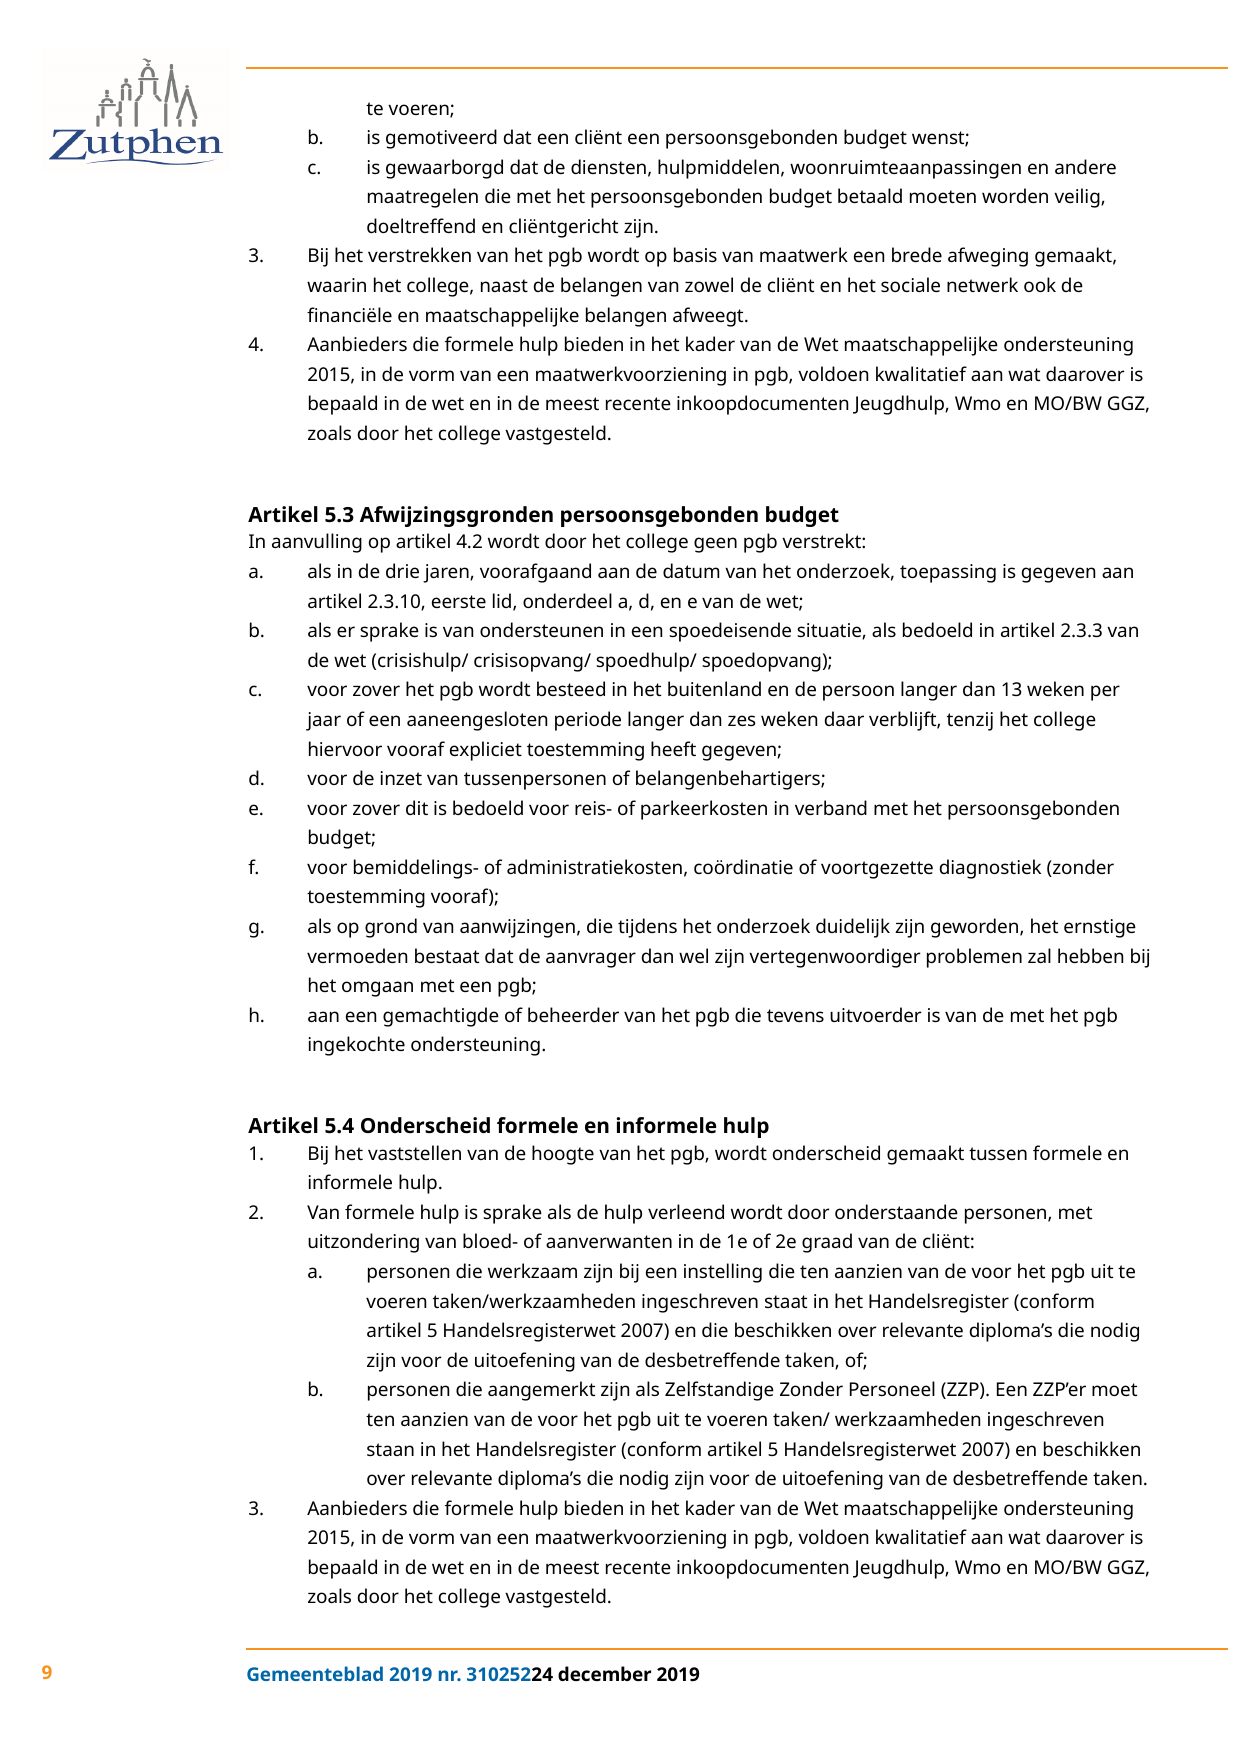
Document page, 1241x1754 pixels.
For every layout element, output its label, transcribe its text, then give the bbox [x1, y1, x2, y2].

list voor zover dit is bedoeld voor reis- of parkeerkosten in verband met het persoonsgebonden budget; [248, 795, 1152, 850]
list is gemotiveerd dat een cliënt een persoonsgebonden budget wenst; [307, 124, 1152, 150]
list als in de drie jaren, voorafgaand aan de datum van het onderzoek, toepassing is gegeven aan artikel 2.3.10, eerste lid, onderdeel a, d, en e van de wet; [248, 558, 1152, 613]
list Bij het vaststellen van de hoogte van het pgb, wordt onderscheid gemaakt tussen formele en informele hulp. [248, 1140, 1152, 1195]
list Aanbieders die formele hulp bieden in het kader van de Wet maatschappelijke ondersteuning 2015, in de vorm van een maatwerkvoorziening in pgb, voldoen kwalitatief aan wat daarover is bepaald in de wet en in de meest recente inkoopdocumenten Jeugdhulp, Wmo en MO/BW GGZ, zoals door het college vastgesteld. [248, 1495, 1152, 1609]
picture [41, 47, 231, 172]
text Artikel 5.3 Afwijzingsgronden persoonsgebonden budget [248, 500, 1152, 529]
text Artikel 5.4 Onderscheid formele en informele hulp [248, 1112, 1152, 1140]
list Van formele hulp is sprake als de hulp verleend wordt door onderstaande personen, met uitzondering van bloed- of aanverwanten in de 1e of 2e graad van de cliënt: [248, 1199, 1152, 1254]
list als op grond van aanwijzingen, die tijdens het onderzoek duidelijk zijn geworden, het ernstige vermoeden bestaat dat de aanvrager dan wel zijn vertegenwoordiger problemen zal hebben bij het omgaan met een pgb; [248, 913, 1152, 998]
list te voeren; [307, 95, 1152, 121]
list personen die aangemerkt zijn als Zelfstandige Zonder Personeel (ZZP). Een ZZP’er moet ten aanzien van de voor het pgb uit te voeren taken/ werkzaamheden ingeschreven staan in het Handelsregister (conform artikel 5 Handelsregisterwet 2007) en beschikken over relevante diploma’s die nodig zijn voor de uitoefening van de desbetreffende taken. [307, 1377, 1152, 1491]
list is gewaarborgd dat de diensten, hulpmiddelen, woonruimteaanpassingen en andere maatregelen die met het persoonsgebonden budget betaald moeten worden veilig, doeltreffend en cliëntgericht zijn. [307, 154, 1152, 239]
list voor zover het pgb wordt besteed in het buitenland en de persoon langer dan 13 weken per jaar of een aaneengesloten periode langer dan zes weken daar verblijft, tenzij het college hiervoor vooraf expliciet toestemming heeft gegeven; [248, 677, 1152, 761]
list voor de inzet van tussenpersonen of belangenbehartigers; [248, 765, 1152, 791]
list personen die werkzaam zijn bij een instelling die ten aanzien van de voor het pgb uit te voeren taken/werkzaamheden ingeschreven staat in het Handelsregister (conform artikel 5 Handelsregisterwet 2007) en die beschikken over relevante diploma’s die nodig zijn voor de uitoefening van de desbetreffende taken, of; [307, 1258, 1152, 1373]
list als er sprake is van ondersteunen in een spoedeisende situatie, als bedoeld in artikel 2.3.3 van de wet (crisishulp/ crisisopvang/ spoedhulp/ spoedopvang); [248, 617, 1152, 673]
list aan een gemachtigde of beheerder van het pgb die tevens uitvoerder is van de met het pgb ingekochte ondersteuning. [248, 1002, 1152, 1057]
list Aanbieders die formele hulp bieden in het kader van de Wet maatschappelijke ondersteuning 2015, in de vorm van een maatwerkvoorziening in pgb, voldoen kwalitatief aan wat daarover is bepaald in de wet en in de meest recente inkoopdocumenten Jeugdhulp, Wmo en MO/BW GGZ, zoals door het college vastgesteld. [248, 331, 1152, 446]
list Bij het verstrekken van het pgb wordt op basis van maatwerk een brede afweging gemaakt, waarin het college, naast de belangen van zowel de cliënt en het sociale netwerk ook de financiële en maatschappelijke belangen afweegt. [248, 243, 1152, 328]
text In aanvulling op artikel 4.2 wordt door het college geen pgb verstrekt: [248, 529, 1152, 554]
list voor bemiddelings- of administratiekosten, coördinatie of voortgezette diagnostiek (zonder toestemming vooraf); [248, 854, 1152, 909]
